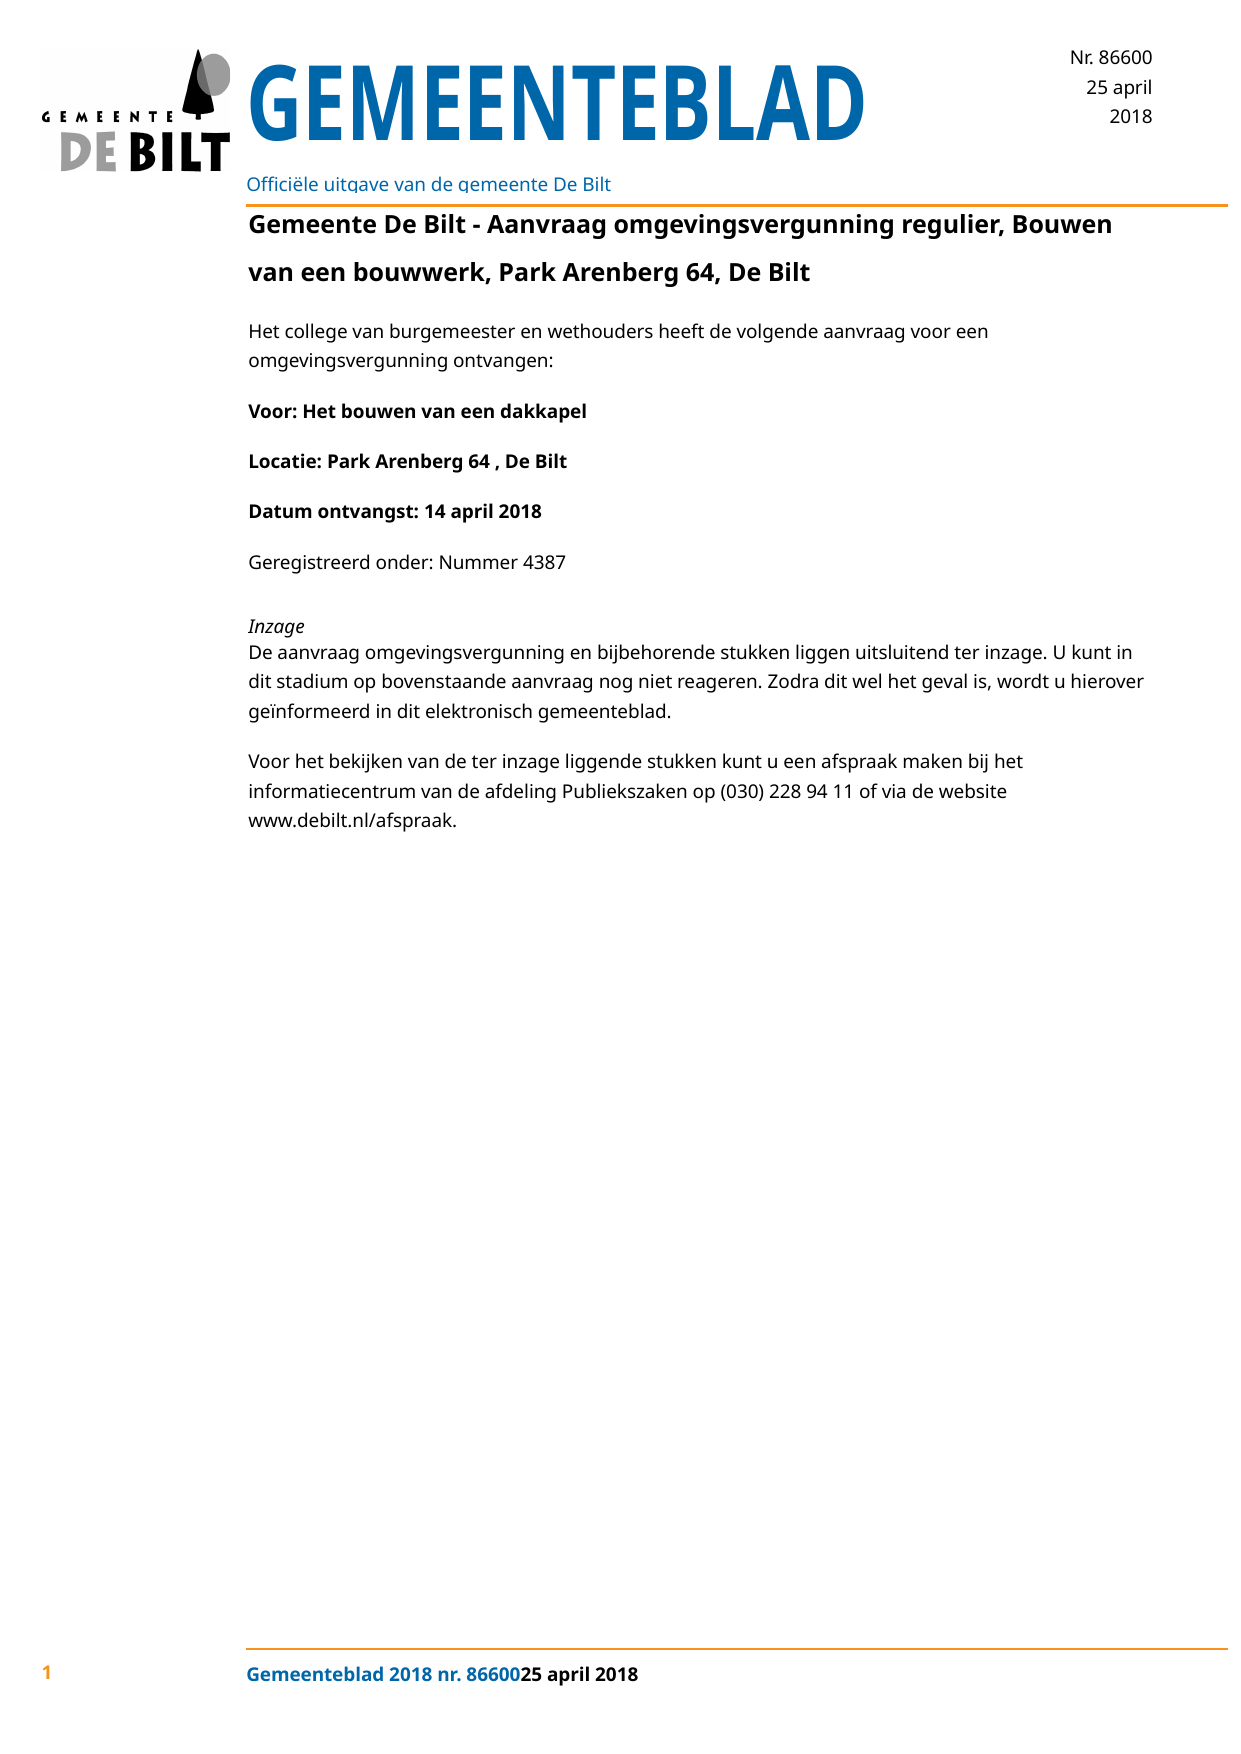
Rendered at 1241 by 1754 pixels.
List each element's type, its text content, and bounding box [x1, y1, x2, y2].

text Datum ontvangst: 14 april 2018 [248, 499, 1152, 524]
text Inzage [248, 613, 1152, 639]
picture [41, 47, 231, 172]
text Voor: Het bouwen van een dakkapel [248, 398, 1152, 424]
text De aanvraag omgevingsvergunning en bijbehorende stukken liggen uitsluitend ter inzage. U kunt in dit stadium op bovenstaande aanvraag nog niet reageren. Zodra dit wel het geval is, wordt u hierover geïnformeerd in dit elektronisch gemeenteblad. [248, 639, 1152, 724]
text Voor het bekijken van de ter inzage liggende stukken kunt u een afspraak maken bij het informatiecentrum van de afdeling Publiekszaken op (030) 228 94 11 of via de website www.debilt.nl/afspraak. [248, 748, 1152, 833]
text Locatie: Park Arenberg 64 , De Bilt [248, 448, 1152, 474]
text Geregistreerd onder: Nummer 4387 [248, 549, 1152, 575]
text Gemeente De Bilt - Aanvraag omgevingsvergunning regulier, Bouwen van een bouwwerk, Park Arenberg 64, De Bilt [248, 207, 1152, 288]
text Het college van burgemeester en wethouders heeft de volgende aanvraag voor een omgevingsvergunning ontvangen: [248, 318, 1152, 373]
